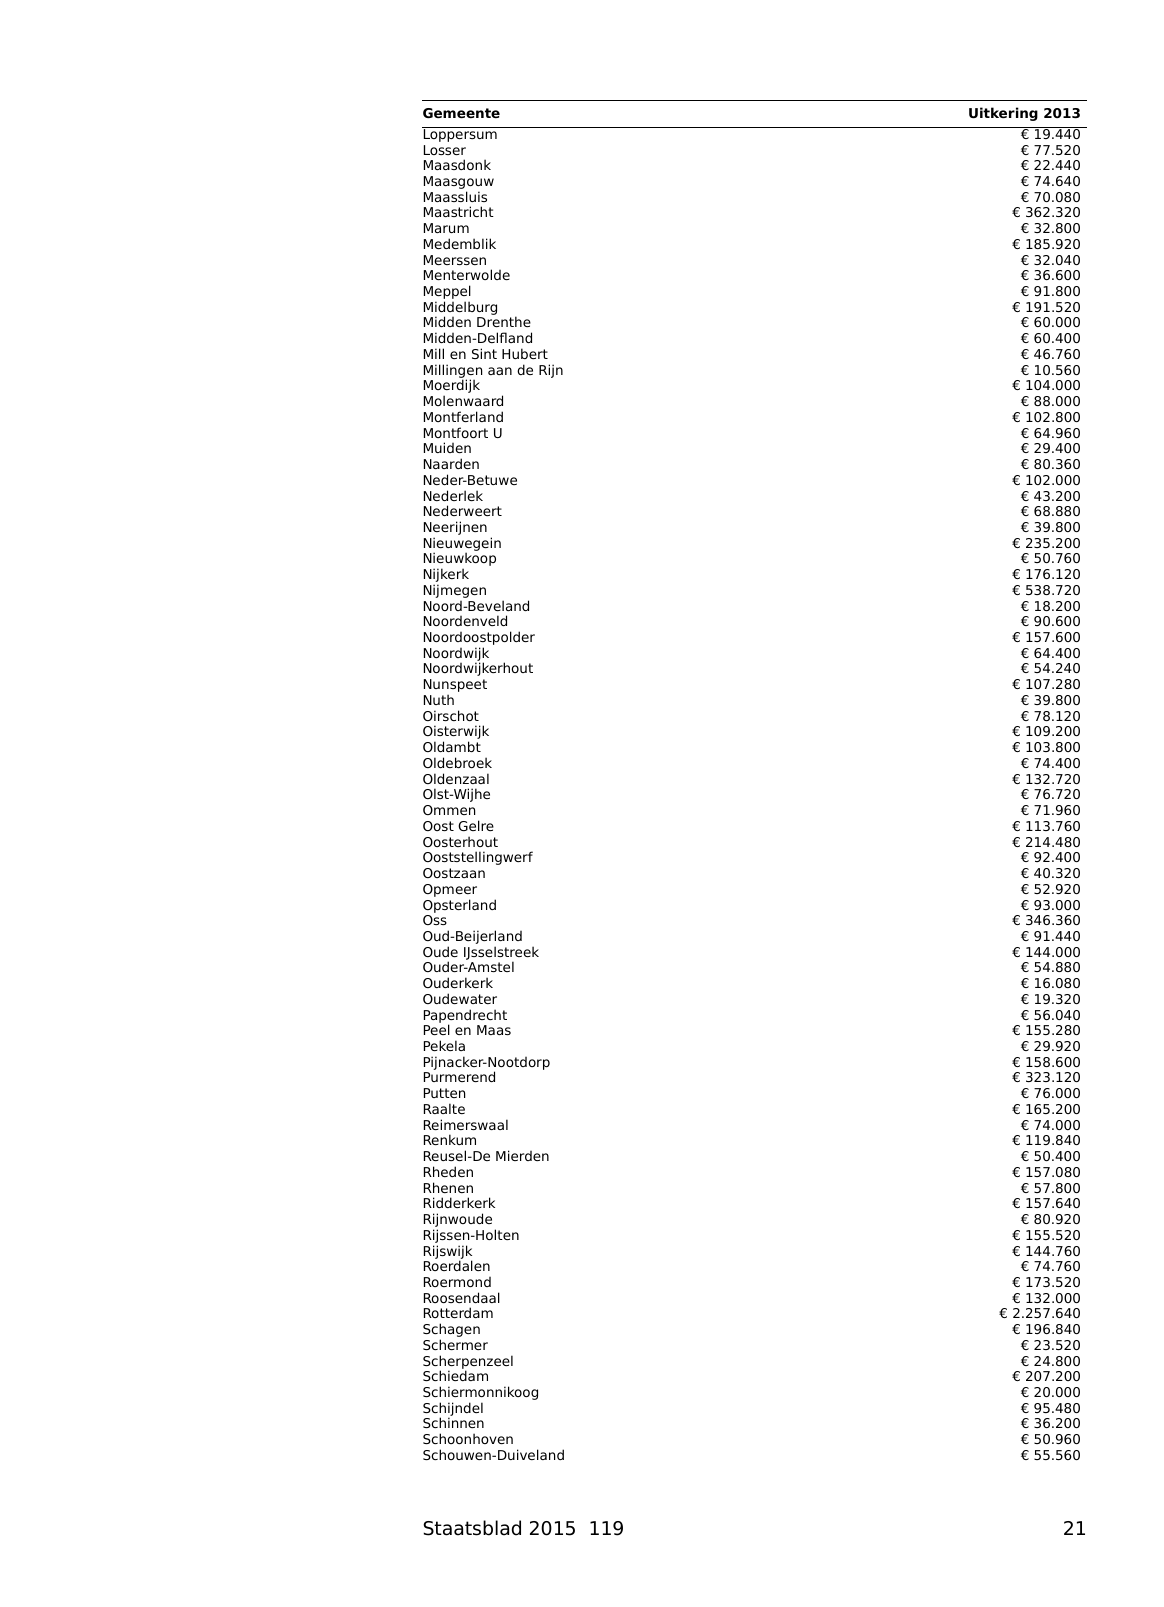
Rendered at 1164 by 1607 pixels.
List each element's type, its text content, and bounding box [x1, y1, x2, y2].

table_cell Oude IJsselstreek [422, 945, 819, 960]
table_cell Pijnacker-Nootdorp [422, 1055, 819, 1070]
table_cell € 50.960 [819, 1432, 1087, 1448]
table_header Uitkering 2013 [819, 101, 1087, 127]
table_cell Schagen [422, 1322, 819, 1338]
table_cell € 113.760 [819, 819, 1087, 834]
table_cell € 91.440 [819, 929, 1087, 944]
table_cell Oss [422, 913, 819, 929]
table_cell Maastricht [422, 205, 819, 221]
table_cell € 50.760 [819, 551, 1087, 567]
table_cell € 46.760 [819, 347, 1087, 362]
table_cell € 191.520 [819, 300, 1087, 315]
table_cell Schijndel [422, 1401, 819, 1416]
table_cell Naarden [422, 457, 819, 473]
table_cell Nuth [422, 693, 819, 708]
table_cell Noordoostpolder [422, 630, 819, 646]
table_cell € 76.720 [819, 787, 1087, 803]
table_cell Nijmegen [422, 583, 819, 598]
table_cell Medemblik [422, 237, 819, 252]
table_cell Midden Drenthe [422, 315, 819, 331]
table_cell € 93.000 [819, 897, 1087, 913]
table_cell Rhenen [422, 1180, 819, 1196]
table_cell € 92.400 [819, 850, 1087, 866]
table_cell Roerdalen [422, 1259, 819, 1275]
table_cell € 155.280 [819, 1023, 1087, 1039]
table_cell Scherpenzeel [422, 1354, 819, 1369]
table_cell € 52.920 [819, 882, 1087, 897]
table_cell € 2.257.640 [819, 1306, 1087, 1322]
table_cell Montfoort U [422, 425, 819, 441]
table_cell Roermond [422, 1275, 819, 1291]
table_cell € 16.080 [819, 976, 1087, 992]
table_cell € 176.120 [819, 567, 1087, 583]
table_cell € 155.520 [819, 1228, 1087, 1243]
table_cell Pekela [422, 1039, 819, 1054]
table_cell Noordwijkerhout [422, 661, 819, 677]
table_cell Ommen [422, 803, 819, 819]
table_cell € 144.760 [819, 1243, 1087, 1259]
table_cell € 103.800 [819, 740, 1087, 756]
table_cell € 132.720 [819, 771, 1087, 787]
table_cell € 74.400 [819, 756, 1087, 771]
table_cell Putten [422, 1086, 819, 1102]
table_cell € 185.920 [819, 237, 1087, 252]
table_cell Schoonhoven [422, 1432, 819, 1448]
table_cell Rijnwoude [422, 1212, 819, 1228]
table_cell Oud-Beijerland [422, 929, 819, 944]
table_cell Losser [422, 142, 819, 158]
table_cell € 71.960 [819, 803, 1087, 819]
table_cell Peel en Maas [422, 1023, 819, 1039]
table_cell € 80.920 [819, 1212, 1087, 1228]
table_cell € 68.880 [819, 504, 1087, 520]
table_cell € 39.800 [819, 693, 1087, 708]
table_header Gemeente [422, 101, 819, 127]
table_cell € 50.400 [819, 1149, 1087, 1165]
table_cell Reusel-De Mierden [422, 1149, 819, 1165]
table_cell Nieuwkoop [422, 551, 819, 567]
table_cell Marum [422, 221, 819, 237]
table_cell € 54.240 [819, 661, 1087, 677]
table_cell € 29.920 [819, 1039, 1087, 1054]
table_cell € 362.320 [819, 205, 1087, 221]
table_cell Nunspeet [422, 677, 819, 693]
table_cell € 346.360 [819, 913, 1087, 929]
table_cell € 24.800 [819, 1354, 1087, 1369]
table_cell € 32.040 [819, 253, 1087, 268]
table_cell Ridderkerk [422, 1196, 819, 1212]
table_cell Oisterwijk [422, 724, 819, 740]
table_cell Papendrecht [422, 1008, 819, 1023]
table_cell Renkum [422, 1133, 819, 1149]
table_cell € 165.200 [819, 1102, 1087, 1117]
table_cell Oostzaan [422, 866, 819, 882]
table_cell Schiedam [422, 1369, 819, 1385]
table_cell € 74.760 [819, 1259, 1087, 1275]
table_cell € 323.120 [819, 1070, 1087, 1086]
table_cell Nederweert [422, 504, 819, 520]
table_cell € 80.360 [819, 457, 1087, 473]
table_cell Nederlek [422, 488, 819, 504]
table_cell € 76.000 [819, 1086, 1087, 1102]
table_cell € 74.000 [819, 1118, 1087, 1133]
table_cell € 91.800 [819, 284, 1087, 299]
table_cell € 74.640 [819, 174, 1087, 189]
table_cell € 157.080 [819, 1165, 1087, 1180]
table_cell Maasgouw [422, 174, 819, 189]
table_cell € 60.400 [819, 331, 1087, 347]
table_cell Schouwen-Duiveland [422, 1448, 819, 1463]
table_cell Schinnen [422, 1416, 819, 1432]
table_cell Oost Gelre [422, 819, 819, 834]
table_cell Millingen aan de Rijn [422, 363, 819, 378]
table_cell Rijssen-Holten [422, 1228, 819, 1243]
table_cell € 18.200 [819, 599, 1087, 614]
table_cell € 55.560 [819, 1448, 1087, 1463]
table_cell Roosendaal [422, 1291, 819, 1306]
table_cell € 207.200 [819, 1369, 1087, 1385]
table_cell € 132.000 [819, 1291, 1087, 1306]
table_cell € 119.840 [819, 1133, 1087, 1149]
table_cell € 10.560 [819, 363, 1087, 378]
table_cell Montferland [422, 410, 819, 425]
table_cell € 157.600 [819, 630, 1087, 646]
table_cell Middelburg [422, 300, 819, 315]
table_cell € 107.280 [819, 677, 1087, 693]
table_cell Schiermonnikoog [422, 1385, 819, 1401]
table_cell Raalte [422, 1102, 819, 1117]
table_cell Meerssen [422, 253, 819, 268]
table_cell Schermer [422, 1338, 819, 1353]
table_cell Oirschot [422, 709, 819, 724]
table_cell € 173.520 [819, 1275, 1087, 1291]
table_cell € 214.480 [819, 834, 1087, 850]
table_cell Ouderkerk [422, 976, 819, 992]
table_cell Rotterdam [422, 1306, 819, 1322]
table_cell € 43.200 [819, 488, 1087, 504]
table_cell Rijswijk [422, 1243, 819, 1259]
table_cell Mill en Sint Hubert [422, 347, 819, 362]
table_cell Oudewater [422, 992, 819, 1007]
table_cell € 102.800 [819, 410, 1087, 425]
table_cell Oldambt [422, 740, 819, 756]
table_cell Noord-Beveland [422, 599, 819, 614]
table_cell € 102.000 [819, 473, 1087, 488]
table_cell € 36.600 [819, 268, 1087, 284]
table_cell Purmerend [422, 1070, 819, 1086]
table_cell € 22.440 [819, 158, 1087, 174]
table_cell Noordenveld [422, 614, 819, 630]
table_cell Rheden [422, 1165, 819, 1180]
table_cell Maasdonk [422, 158, 819, 174]
table_cell Midden-Delfland [422, 331, 819, 347]
table_cell Maassluis [422, 190, 819, 205]
table_cell € 57.800 [819, 1180, 1087, 1196]
table_cell Ouder-Amstel [422, 960, 819, 976]
table_cell Opsterland [422, 897, 819, 913]
table_cell Loppersum [422, 128, 819, 142]
table_cell Reimerswaal [422, 1118, 819, 1133]
table_cell € 19.440 [819, 128, 1087, 142]
table_cell Oosterhout [422, 834, 819, 850]
table_cell € 32.800 [819, 221, 1087, 237]
table_cell Oldebroek [422, 756, 819, 771]
table_cell € 60.000 [819, 315, 1087, 331]
table_cell € 157.640 [819, 1196, 1087, 1212]
table_cell Nijkerk [422, 567, 819, 583]
table_cell € 29.400 [819, 441, 1087, 457]
table_cell Menterwolde [422, 268, 819, 284]
table_cell € 77.520 [819, 142, 1087, 158]
table_cell € 109.200 [819, 724, 1087, 740]
table_cell Neder-Betuwe [422, 473, 819, 488]
table_cell € 54.880 [819, 960, 1087, 976]
table_cell € 70.080 [819, 190, 1087, 205]
table_cell Olst-Wijhe [422, 787, 819, 803]
table_cell € 196.840 [819, 1322, 1087, 1338]
table_cell € 19.320 [819, 992, 1087, 1007]
table_cell Muiden [422, 441, 819, 457]
table_cell € 56.040 [819, 1008, 1087, 1023]
table_cell Nieuwegein [422, 536, 819, 551]
table_cell € 23.520 [819, 1338, 1087, 1353]
table_cell € 88.000 [819, 394, 1087, 410]
table_cell € 158.600 [819, 1055, 1087, 1070]
table_cell € 538.720 [819, 583, 1087, 598]
table_cell Molenwaard [422, 394, 819, 410]
table_cell € 144.000 [819, 945, 1087, 960]
table_cell Ooststellingwerf [422, 850, 819, 866]
table_cell € 64.400 [819, 646, 1087, 661]
table_cell Meppel [422, 284, 819, 299]
table_cell € 104.000 [819, 378, 1087, 394]
table_cell € 78.120 [819, 709, 1087, 724]
table_cell Noordwijk [422, 646, 819, 661]
table_cell € 40.320 [819, 866, 1087, 882]
table_cell Neerijnen [422, 520, 819, 536]
table_cell Oldenzaal [422, 771, 819, 787]
table_cell € 95.480 [819, 1401, 1087, 1416]
table_cell Moerdijk [422, 378, 819, 394]
table_cell € 36.200 [819, 1416, 1087, 1432]
table_cell Opmeer [422, 882, 819, 897]
table_cell € 39.800 [819, 520, 1087, 536]
table_cell € 20.000 [819, 1385, 1087, 1401]
table_cell € 64.960 [819, 425, 1087, 441]
table_cell € 90.600 [819, 614, 1087, 630]
table_cell € 235.200 [819, 536, 1087, 551]
